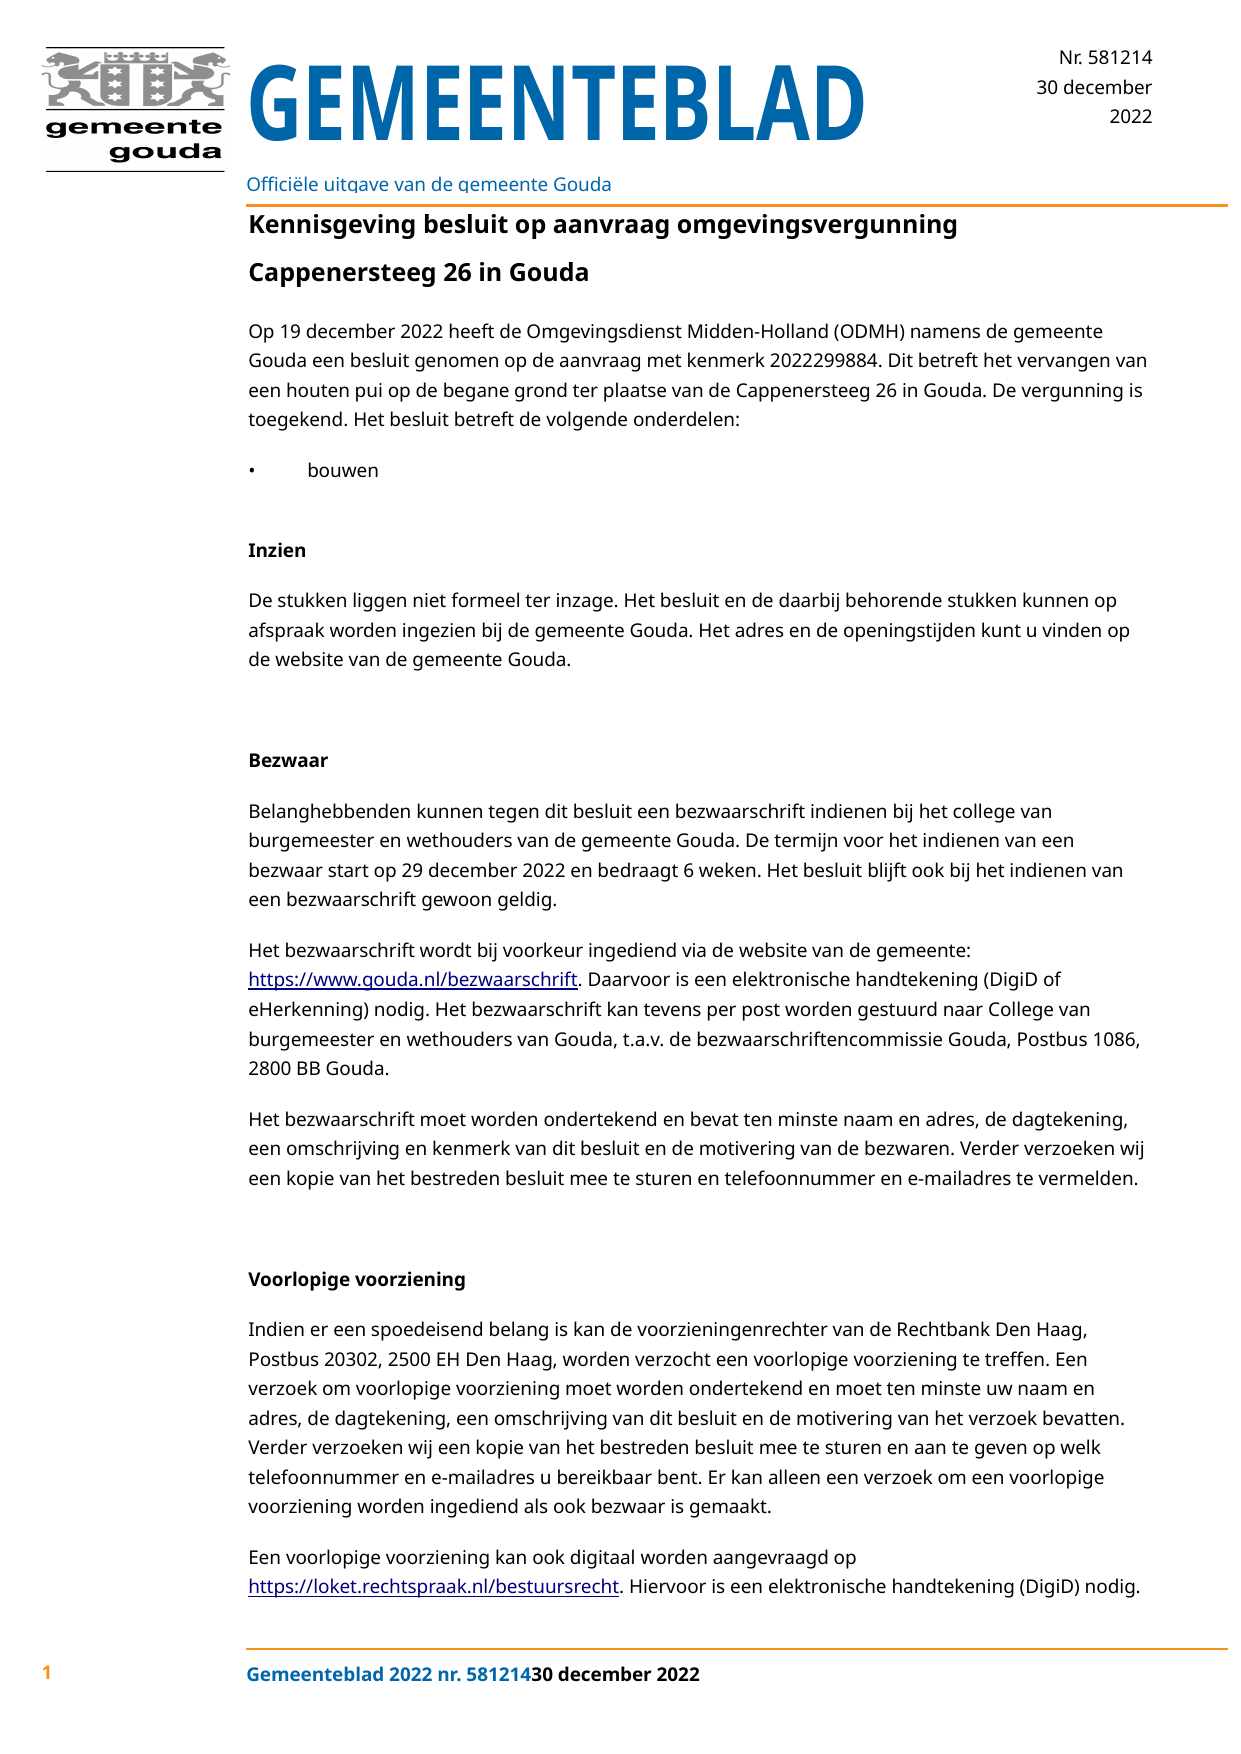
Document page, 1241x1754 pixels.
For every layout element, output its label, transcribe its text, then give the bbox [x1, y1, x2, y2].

text Bezwaar [248, 747, 1152, 773]
text Indien er een spoedeisend belang is kan de voorzieningenrechter van de Rechtbank Den Haag, Postbus 20302, 2500 EH Den Haag, worden verzocht een voorlopige voorziening te treffen. Een verzoek om voorlopige voorziening moet worden ondertekend en moet ten minste uw naam en adres, de dagtekening, een omschrijving van dit besluit en de motivering van het verzoek bevatten. Verder verzoeken wij een kopie van het bestreden besluit mee te sturen en aan te geven op welk telefoonnummer en e-mailadres u bereikbaar bent. Er kan alleen een verzoek om een voorlopige voorziening worden ingediend als ook bezwaar is gemaakt. [248, 1316, 1152, 1519]
picture [41, 47, 231, 172]
text Het bezwaarschrift wordt bij voorkeur ingediend via de website van de gemeente: https://www.gouda.nl/bezwaarschrift. Daarvoor is een elektronische handtekening (DigiD of eHerkenning) nodig. Het bezwaarschrift kan tevens per post worden gestuurd naar College van burgemeester en wethouders van Gouda, t.a.v. de bezwaarschriftencommissie Gouda, Postbus 1086, 2800 BB Gouda. [248, 937, 1152, 1081]
text Voorlopige voorziening [248, 1266, 1152, 1292]
list bouwen [248, 457, 1152, 483]
text Belanghebbenden kunnen tegen dit besluit een bezwaarschrift indienen bij het college van burgemeester en wethouders van de gemeente Gouda. De termijn voor het indienen van een bezwaar start op 29 december 2022 en bedraagt 6 weken. Het besluit blijft ook bij het indienen van een bezwaarschrift gewoon geldig. [248, 798, 1152, 912]
text Op 19 december 2022 heeft de Omgevingsdienst Midden-Holland (ODMH) namens de gemeente Gouda een besluit genomen op de aanvraag met kenmerk 2022299884. Dit betreft het vervangen van een houten pui op de begane grond ter plaatse van de Cappenersteeg 26 in Gouda. De vergunning is toegekend. Het besluit betreft de volgende onderdelen: [248, 318, 1152, 432]
text Inzien [248, 537, 1152, 563]
text Kennisgeving besluit op aanvraag omgevingsvergunning Cappenersteeg 26 in Gouda [248, 207, 1152, 288]
text Het bezwaarschrift moet worden ondertekend en bevat ten minste naam en adres, de dagtekening, een omschrijving en kenmerk van dit besluit en de motivering van de bezwaren. Verder verzoeken wij een kopie van het bestreden besluit mee te sturen en telefoonnummer en e-mailadres te vermelden. [248, 1106, 1152, 1191]
text Een voorlopige voorziening kan ook digitaal worden aangevraagd op https://loket.rechtspraak.nl/bestuursrecht. Hiervoor is een elektronische handtekening (DigiD) nodig. [248, 1544, 1152, 1599]
text De stukken liggen niet formeel ter inzage. Het besluit en de daarbij behorende stukken kunnen op afspraak worden ingezien bij de gemeente Gouda. Het adres en de openingstijden kunt u vinden op de website van de gemeente Gouda. [248, 587, 1152, 672]
